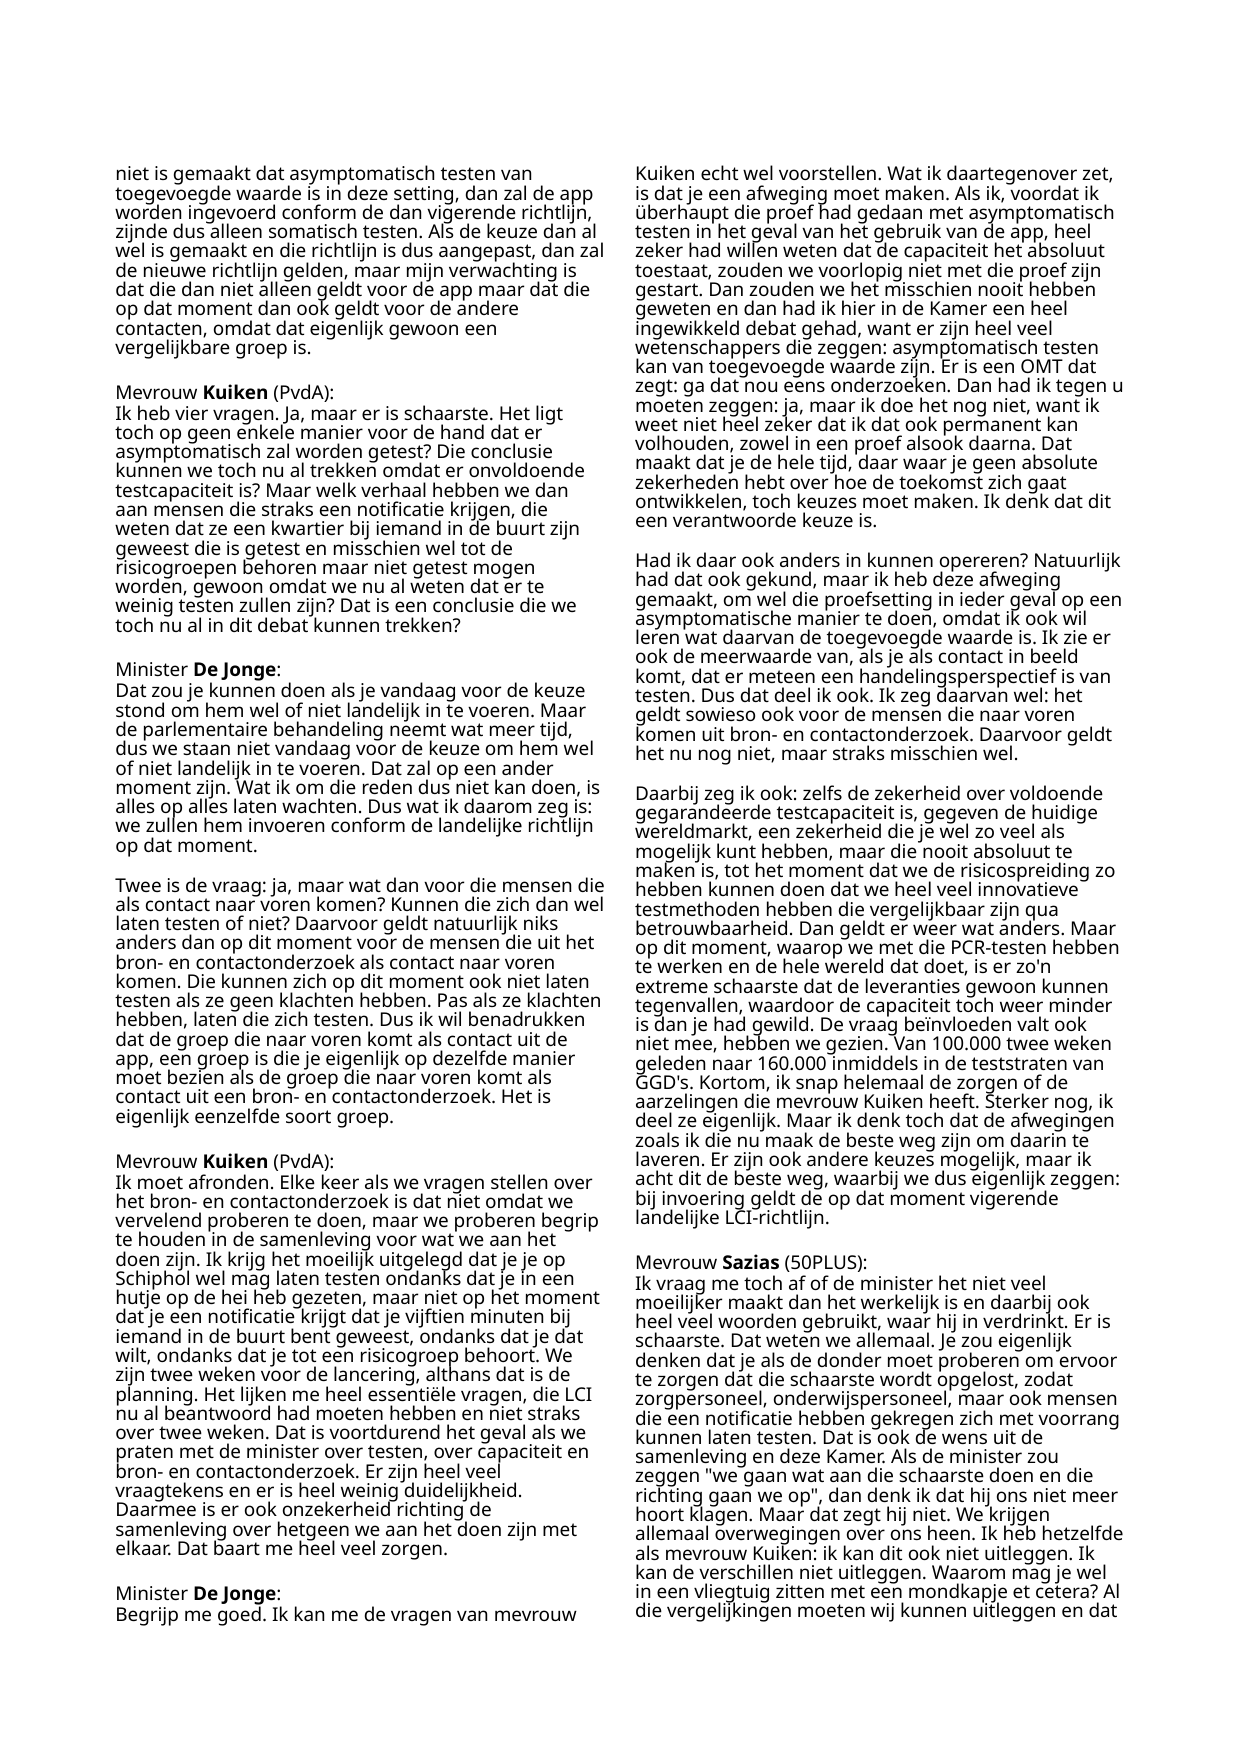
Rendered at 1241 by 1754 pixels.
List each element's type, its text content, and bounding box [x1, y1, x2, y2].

text Kuiken echt wel voorstellen. Wat ik daartegenover zet, is dat je een afweging moet maken. Als ik, voordat ik überhaupt die proef had gedaan met asymptomatisch testen in het geval van het gebruik van de app, heel zeker had willen weten dat de capaciteit het absoluut toestaat, zouden we voorlopig niet met die proef zijn gestart. Dan zouden we het misschien nooit hebben geweten en dan had ik hier in de Kamer een heel ingewikkeld debat gehad, want er zijn heel veel wetenschappers die zeggen: asymptomatisch testen kan van toegevoegde waarde zijn. Er is een OMT dat zegt: ga dat nou eens onderzoeken. Dan had ik tegen u moeten zeggen: ja, maar ik doe het nog niet, want ik weet niet heel zeker dat ik dat ook permanent kan volhouden, zowel in een proef alsook daarna. Dat maakt dat je de hele tijd, daar waar je geen absolute zekerheden hebt over hoe de toekomst zich gaat ontwikkelen, toch keuzes moet maken. Ik denk dat dit een verantwoorde keuze is. [635, 165, 1125, 531]
text Dat zou je kunnen doen als je vandaag voor de keuze stond om hem wel of niet landelijk in te voeren. Maar de parlementaire behandeling neemt wat meer tijd, dus we staan niet vandaag voor de keuze om hem wel of niet landelijk in te voeren. Dat zal op een ander moment zijn. Wat ik om die reden dus niet kan doen, is alles op alles laten wachten. Dus wat ik daarom zeg is: we zullen hem invoeren conform de landelijke richtlijn op dat moment. [115, 682, 605, 856]
text Begrijp me goed. Ik kan me de vragen van mevrouw [115, 1606, 605, 1625]
text Had ik daar ook anders in kunnen opereren? Natuurlijk had dat ook gekund, maar ik heb deze afweging gemaakt, om wel die proefsetting in ieder geval op een asymptomatische manier te doen, omdat ik ook wil leren wat daarvan de toegevoegde waarde is. Ik zie er ook de meerwaarde van, als je als contact in beeld komt, dat er meteen een handelingsperspectief is van testen. Dus dat deel ik ook. Ik zeg daarvan wel: het geldt sowieso ook voor de mensen die naar voren komen uit bron- en contactonderzoek. Daarvoor geldt het nu nog niet, maar straks misschien wel. [635, 552, 1125, 764]
text Twee is de vraag: ja, maar wat dan voor die mensen die als contact naar voren komen? Kunnen die zich dan wel laten testen of niet? Daarvoor geldt natuurlijk niks anders dan op dit moment voor de mensen die uit het bron- en contactonderzoek als contact naar voren komen. Die kunnen zich op dit moment ook niet laten testen als ze geen klachten hebben. Pas als ze klachten hebben, laten die zich testen. Dus ik wil benadrukken dat de groep die naar voren komt als contact uit de app, een groep is die je eigenlijk op dezelfde manier moet bezien als de groep die naar voren komt als contact uit een bron- en contactonderzoek. Het is eigenlijk eenzelfde soort groep. [115, 877, 605, 1127]
text Ik vraag me toch af of de minister het niet veel moeilijker maakt dan het werkelijk is en daarbij ook heel veel woorden gebruikt, waar hij in verdrinkt. Er is schaarste. Dat weten we allemaal. Je zou eigenlijk denken dat je als de donder moet proberen om ervoor te zorgen dat die schaarste wordt opgelost, zodat zorgpersoneel, onderwijspersoneel, maar ook mensen die een notificatie hebben gekregen zich met voorrang kunnen laten testen. Dat is ook de wens uit de samenleving en deze Kamer. Als de minister zou zeggen "we gaan wat aan die schaarste doen en die richting gaan we op", dan denk ik dat hij ons niet meer hoort klagen. Maar dat zegt hij niet. We krijgen allemaal overwegingen over ons heen. Ik heb hetzelfde als mevrouw Kuiken: ik kan dit ook niet uitleggen. Ik kan de verschillen niet uitleggen. Waarom mag je wel in een vliegtuig zitten met een mondkapje et cetera? Al die vergelijkingen moeten wij kunnen uitleggen en dat [635, 1275, 1125, 1622]
text niet is gemaakt dat asymptomatisch testen van toegevoegde waarde is in deze setting, dan zal de app worden ingevoerd conform de dan vigerende richtlijn, zijnde dus alleen somatisch testen. Als de keuze dan al wel is gemaakt en die richtlijn is dus aangepast, dan zal de nieuwe richtlijn gelden, maar mijn verwachting is dat die dan niet alleen geldt voor de app maar dat die op dat moment dan ook geldt voor de andere contacten, omdat dat eigenlijk gewoon een vergelijkbare groep is. [115, 165, 605, 358]
text Minister De Jonge: [115, 1580, 605, 1606]
text Ik moet afronden. Elke keer als we vragen stellen over het bron- en contactonderzoek is dat niet omdat we vervelend proberen te doen, maar we proberen begrip te houden in de samenleving voor wat we aan het doen zijn. Ik krijg het moeilijk uitgelegd dat je je op Schiphol wel mag laten testen ondanks dat je in een hutje op de hei heb gezeten, maar niet op het moment dat je een notificatie krijgt dat je vijftien minuten bij iemand in de buurt bent geweest, ondanks dat je dat wilt, ondanks dat je tot een risicogroep behoort. We zijn twee weken voor de lancering, althans dat is de planning. Het lijken me heel essentiële vragen, die LCI nu al beantwoord had moeten hebben en niet straks over twee weken. Dat is voortdurend het geval als we praten met de minister over testen, over capaciteit en bron- en contactonderzoek. Er zijn heel veel vraagtekens en er is heel weinig duidelijkheid. Daarmee is er ook onzekerheid richting de samenleving over hetgeen we aan het doen zijn met elkaar. Dat baart me heel veel zorgen. [115, 1174, 605, 1559]
text Mevrouw Sazias (50PLUS): [635, 1249, 1125, 1275]
text Mevrouw Kuiken (PvdA): [115, 379, 605, 404]
text Ik heb vier vragen. Ja, maar er is schaarste. Het ligt toch op geen enkele manier voor de hand dat er asymptomatisch zal worden getest? Die conclusie kunnen we toch nu al trekken omdat er onvoldoende testcapaciteit is? Maar welk verhaal hebben we dan aan mensen die straks een notificatie krijgen, die weten dat ze een kwartier bij iemand in de buurt zijn geweest die is getest en misschien wel tot de risicogroepen behoren maar niet getest mogen worden, gewoon omdat we nu al weten dat er te weinig testen zullen zijn? Dat is een conclusie die we toch nu al in dit debat kunnen trekken? [115, 404, 605, 636]
text Mevrouw Kuiken (PvdA): [115, 1148, 605, 1174]
text Daarbij zeg ik ook: zelfs de zekerheid over voldoende gegarandeerde testcapaciteit is, gegeven de huidige wereldmarkt, een zekerheid die je wel zo veel als mogelijk kunt hebben, maar die nooit absoluut te maken is, tot het moment dat we de risicospreiding zo hebben kunnen doen dat we heel veel innovatieve testmethoden hebben die vergelijkbaar zijn qua betrouwbaarheid. Dan geldt er weer wat anders. Maar op dit moment, waarop we met die PCR-testen hebben te werken en de hele wereld dat doet, is er zo'n extreme schaarste dat de leveranties gewoon kunnen tegenvallen, waardoor de capaciteit toch weer minder is dan je had gewild. De vraag beïnvloeden valt ook niet mee, hebben we gezien. Van 100.000 twee weken geleden naar 160.000 inmiddels in de teststraten van GGD's. Kortom, ik snap helemaal de zorgen of de aarzelingen die mevrouw Kuiken heeft. Sterker nog, ik deel ze eigenlijk. Maar ik denk toch dat de afwegingen zoals ik die nu maak de beste weg zijn om daarin te laveren. Er zijn ook andere keuzes mogelijk, maar ik acht dit de beste weg, waarbij we dus eigenlijk zeggen: bij invoering geldt de op dat moment vigerende landelijke LCI-richtlijn. [635, 785, 1125, 1228]
text Minister De Jonge: [115, 657, 605, 682]
